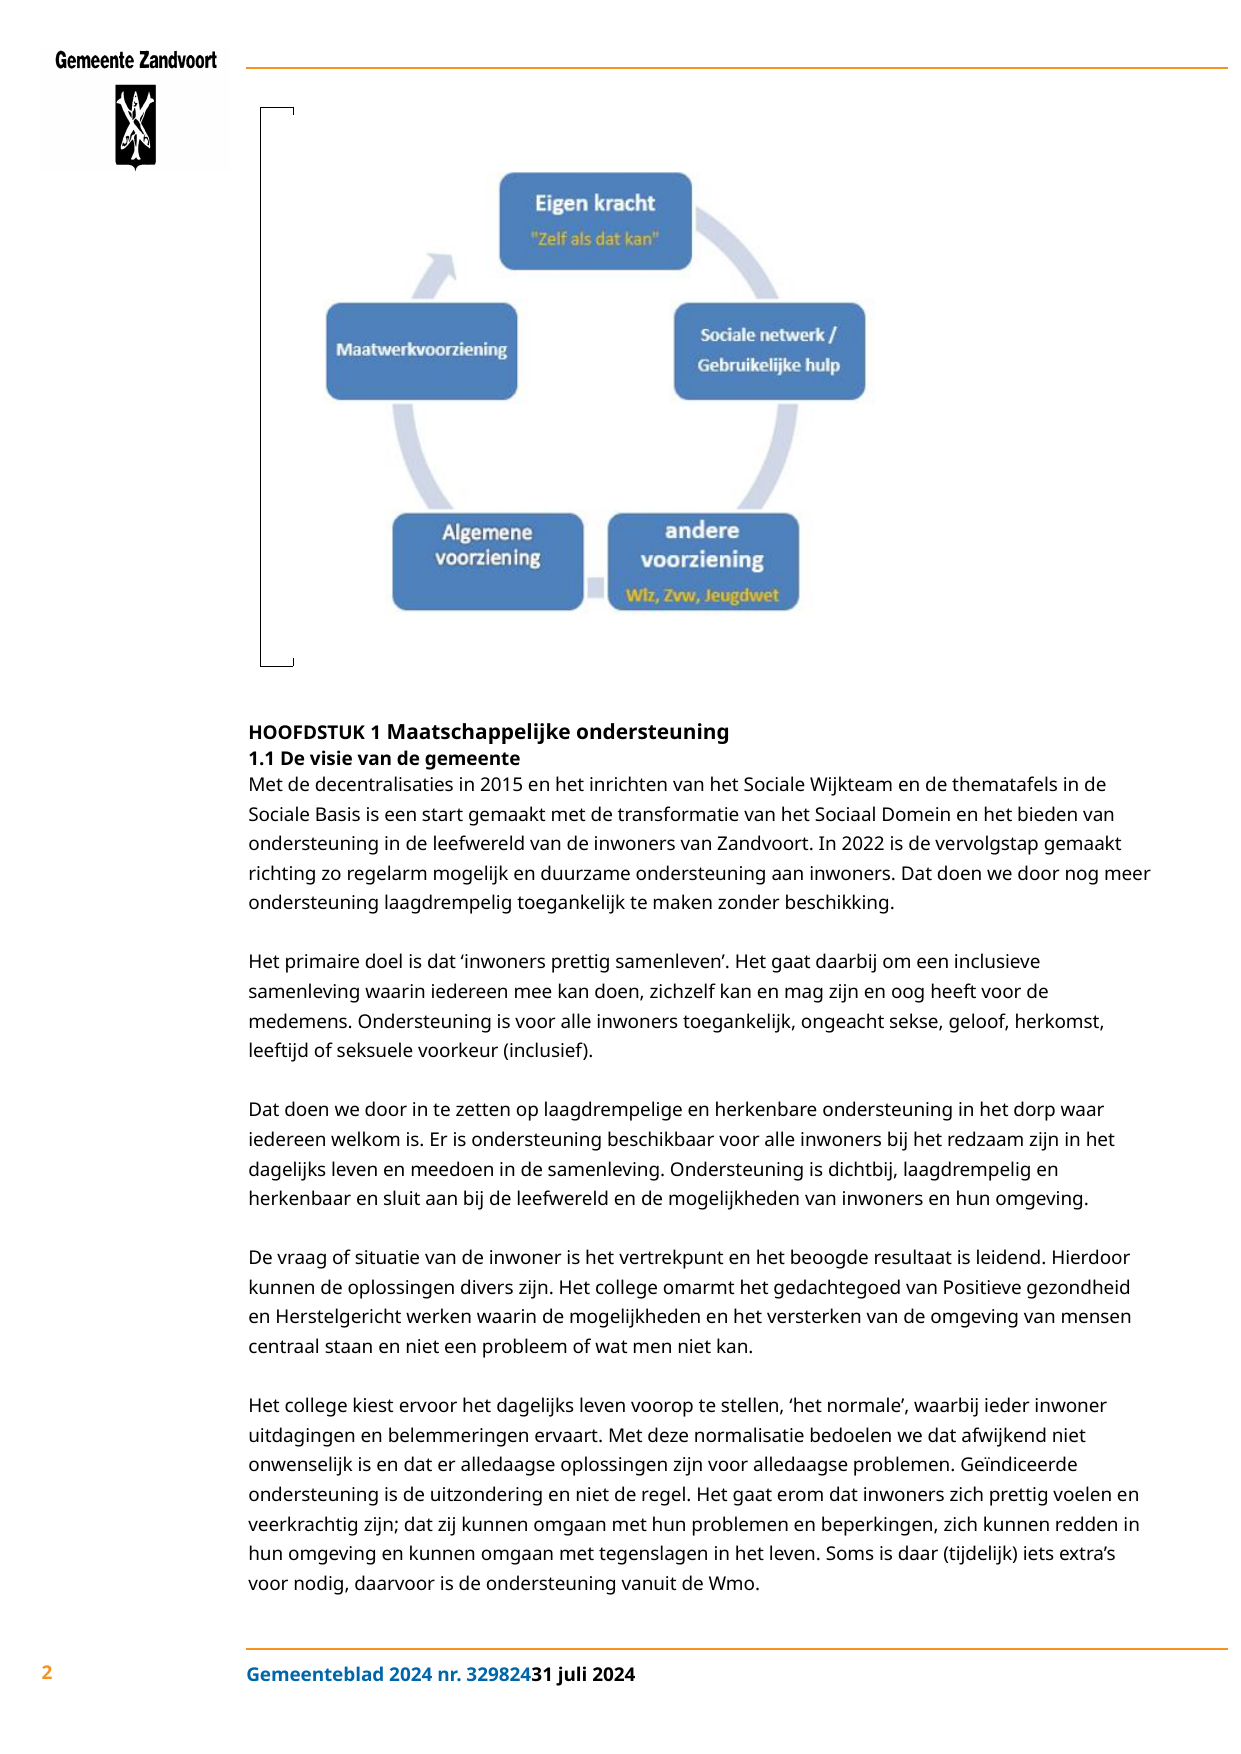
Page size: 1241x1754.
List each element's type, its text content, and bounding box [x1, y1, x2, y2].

text HOOFDSTUK 1 Maatschappelijke ondersteuning [248, 717, 1152, 746]
text De vraag of situatie van de inwoner is het vertrekpunt en het beoogde resultaat is leidend. Hierdoor kunnen de oplossingen divers zijn. Het college omarmt het gedachtegoed van Positieve gezondheid en Herstelgericht werken waarin de mogelijkheden en het versterken van de omgeving van mensen centraal staan en niet een probleem of wat men niet kan. [248, 1244, 1152, 1359]
text Dat doen we door in te zetten op laagdrempelige en herkenbare ondersteuning in het dorp waar iedereen welkom is. Er is ondersteuning beschikbaar voor alle inwoners bij het redzaam zijn in het dagelijks leven en meedoen in de samenleving. Ondersteuning is dichtbij, laagdrempelig en herkenbaar en sluit aan bij de leefwereld en de mogelijkheden van inwoners en hun omgeving. [248, 1097, 1152, 1211]
text 1.1 De visie van de gemeente [248, 746, 1152, 771]
text Het primaire doel is dat ‘inwoners prettig samenleven’. Het gaat daarbij om een inclusieve samenleving waarin iedereen mee kan doen, zichzelf kan en mag zijn en oog heeft voor de medemens. Ondersteuning is voor alle inwoners toegankelijk, ongeacht sekse, geloof, herkomst, leeftijd of seksuele voorkeur (inclusief). [248, 949, 1152, 1063]
picture [268, 115, 918, 658]
text Met de decentralisaties in 2015 en het inrichten van het Sociale Wijkteam en de thematafels in de Sociale Basis is een start gemaakt met de transformatie van het Sociaal Domein en het bieden van ondersteuning in de leefwereld van de inwoners van Zandvoort. In 2022 is de vervolgstap gemaakt richting zo regelarm mogelijk en duurzame ondersteuning aan inwoners. Dat doen we door nog meer ondersteuning laagdrempelig toegankelijk te maken zonder beschikking. [248, 771, 1152, 915]
text Het college kiest ervoor het dagelijks leven voorop te stellen, ‘het normale’, waarbij ieder inwoner uitdagingen en belemmeringen ervaart. Met deze normalisatie bedoelen we dat afwijkend niet onwenselijk is en dat er alledaagse oplossingen zijn voor alledaagse problemen. Geïndiceerde ondersteuning is de uitzondering en niet de regel. Het gaat erom dat inwoners zich prettig voelen en veerkrachtig zijn; dat zij kunnen omgaan met hun problemen en beperkingen, zich kunnen redden in hun omgeving en kunnen omgaan met tegenslagen in het leven. Soms is daar (tijdelijk) iets extra’s voor nodig, daarvoor is de ondersteuning vanuit de Wmo. [248, 1392, 1152, 1596]
picture [41, 47, 231, 172]
